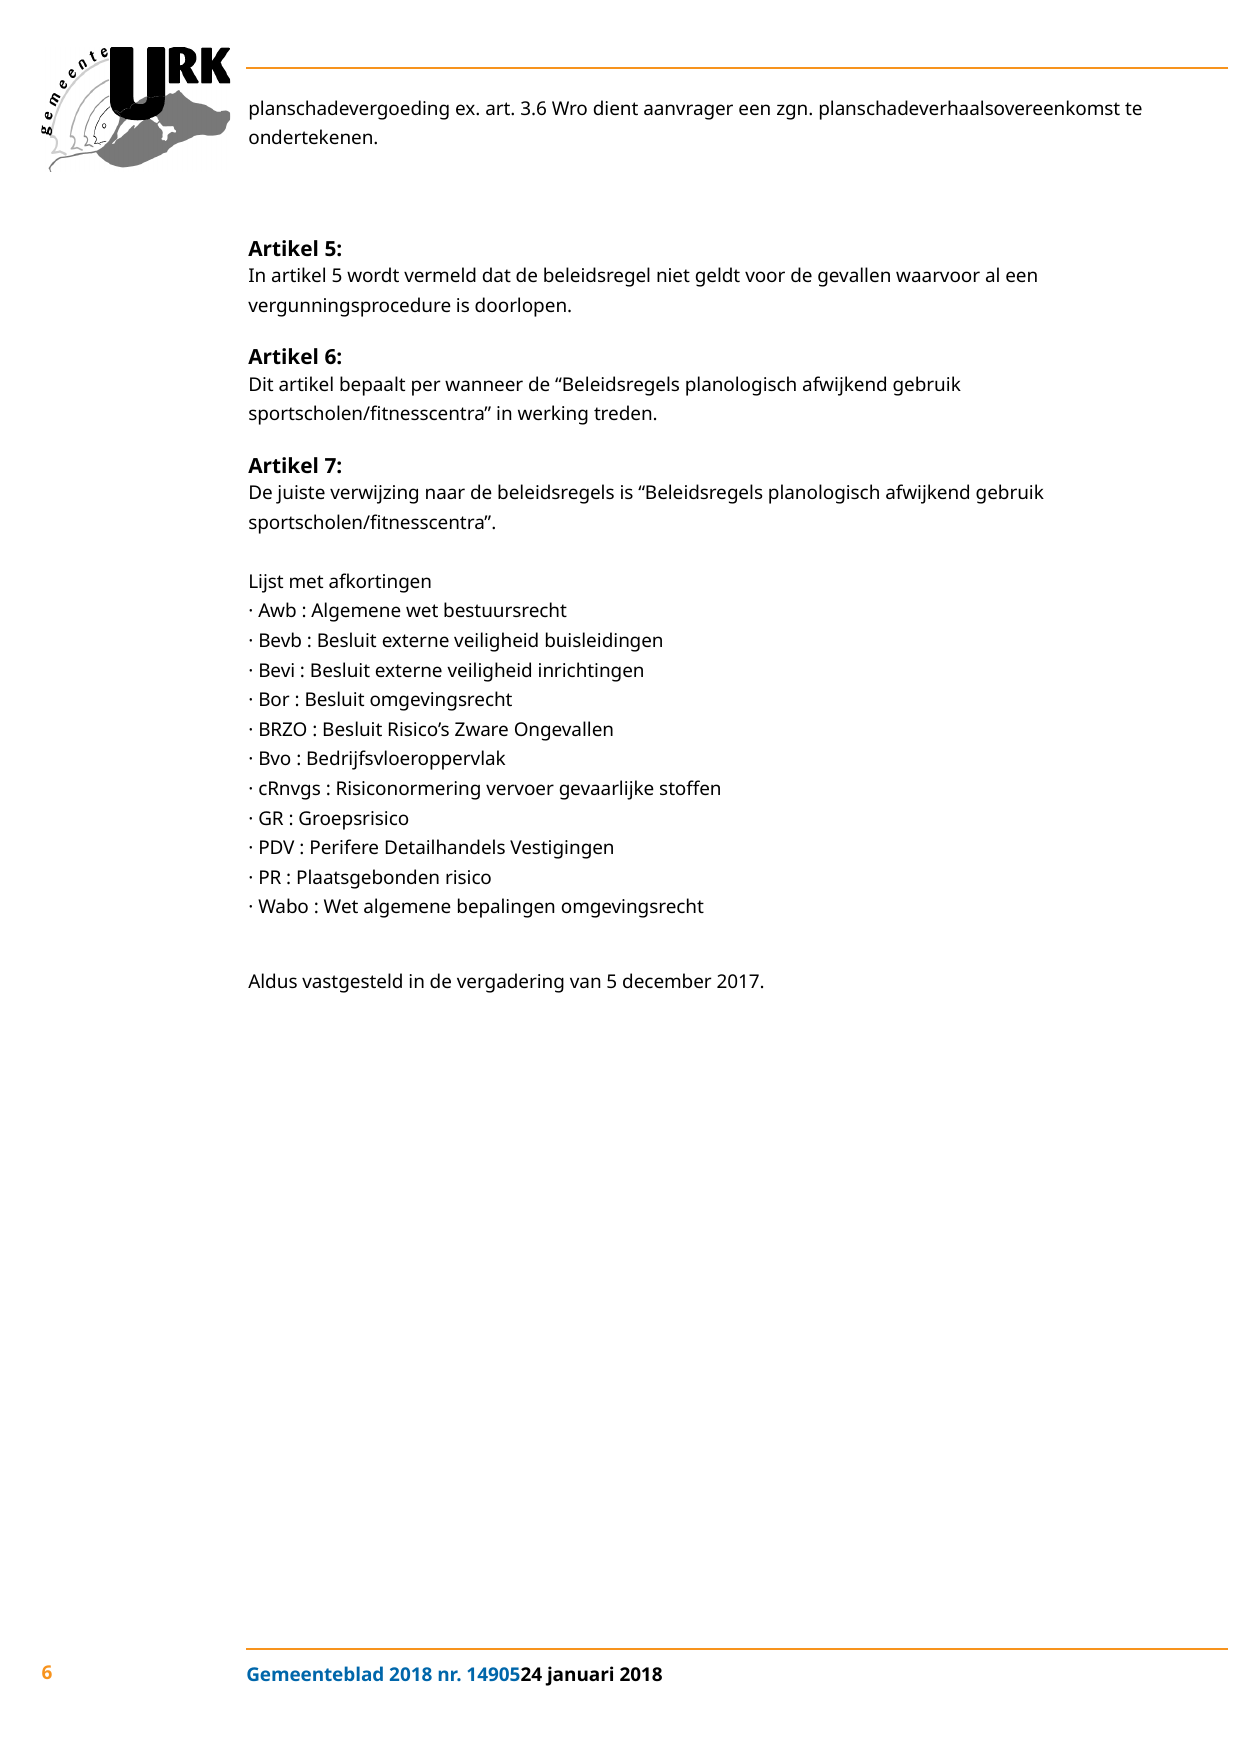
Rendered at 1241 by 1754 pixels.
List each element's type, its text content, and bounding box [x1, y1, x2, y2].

text · Bevi : Besluit externe veiligheid inrichtingen [248, 657, 1152, 682]
text Dit artikel bepaalt per wanneer de “Beleidsregels planologisch afwijkend gebruik sportscholen/fitnesscentra” in werking treden. [248, 371, 1152, 426]
text · Bvo : Bedrijfsvloeroppervlak [248, 746, 1152, 771]
text · PR : Plaatsgebonden risico [248, 864, 1152, 889]
text De juiste verwijzing naar de beleidsregels is “Beleidsregels planologisch afwijkend gebruik sportscholen/fitnesscentra”. [248, 479, 1152, 534]
text · cRnvgs : Risiconormering vervoer gevaarlijke stoffen [248, 775, 1152, 801]
text Artikel 6: [248, 342, 1152, 371]
text Artikel 5: [248, 234, 1152, 262]
text · Wabo : Wet algemene bepalingen omgevingsrecht [248, 893, 1152, 919]
text Lijst met afkortingen [248, 568, 1152, 594]
picture [41, 47, 231, 172]
text · Bor : Besluit omgevingsrecht [248, 686, 1152, 712]
text Aldus vastgesteld in de vergadering van 5 december 2017. [248, 969, 1152, 994]
text · GR : Groepsrisico [248, 805, 1152, 830]
text · BRZO : Besluit Risico’s Zware Ongevallen [248, 716, 1152, 742]
text · Bevb : Besluit externe veiligheid buisleidingen [248, 627, 1152, 653]
text · Awb : Algemene wet bestuursrecht [248, 598, 1152, 623]
text planschadevergoeding ex. art. 3.6 Wro dient aanvrager een zgn. planschadeverhaalsovereenkomst te ondertekenen. [248, 95, 1152, 150]
text In artikel 5 wordt vermeld dat de beleidsregel niet geldt voor de gevallen waarvoor al een vergunningsprocedure is doorlopen. [248, 262, 1152, 318]
text Artikel 7: [248, 451, 1152, 479]
text · PDV : Perifere Detailhandels Vestigingen [248, 834, 1152, 860]
